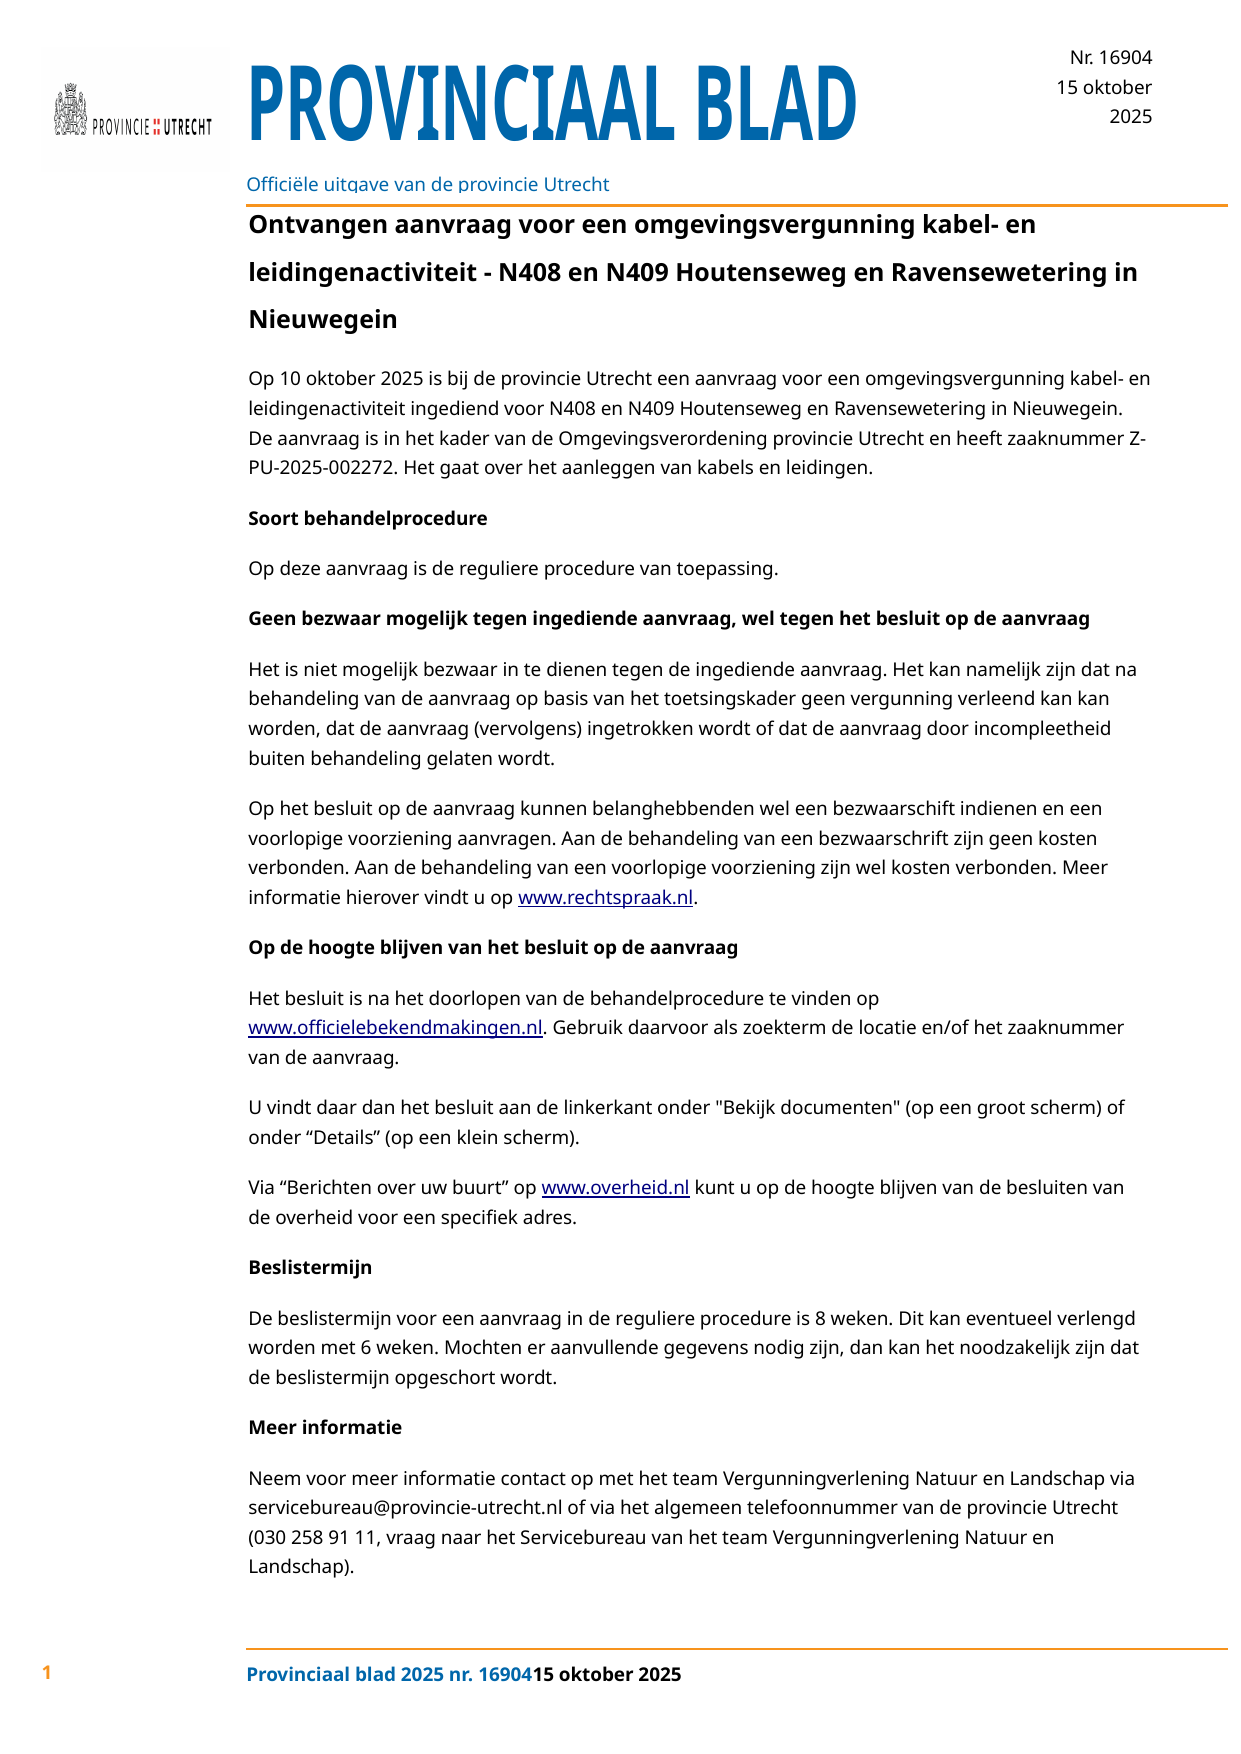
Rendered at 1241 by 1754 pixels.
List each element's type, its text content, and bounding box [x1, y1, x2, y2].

text Beslistermijn [248, 1254, 1152, 1280]
text Soort behandelprocedure [248, 505, 1152, 530]
text Op 10 oktober 2025 is bij de provincie Utrecht een aanvraag voor een omgevingsvergunning kabel- en leidingenactiviteit ingediend voor N408 en N409 Houtenseweg en Ravensewetering in Nieuwegein. De aanvraag is in het kader van de Omgevingsverordening provincie Utrecht en heeft zaaknummer Z-PU-2025-002272. Het gaat over het aanleggen van kabels en leidingen. [248, 366, 1152, 480]
text Op deze aanvraag is de reguliere procedure van toepassing. [248, 555, 1152, 581]
text Op het besluit op de aanvraag kunnen belanghebbenden wel een bezwaarschift indienen en een voorlopige voorziening aanvragen. Aan de behandeling van een bezwaarschrift zijn geen kosten verbonden. Aan de behandeling van een voorlopige voorziening zijn wel kosten verbonden. Meer informatie hierover vindt u op www.rechtspraak.nl. [248, 795, 1152, 909]
picture [41, 47, 231, 172]
text Ontvangen aanvraag voor een omgevingsvergunning kabel- en leidingenactiviteit - N408 en N409 Houtenseweg en Ravensewetering in Nieuwegein [248, 207, 1152, 336]
text Via “Berichten over uw buurt” op www.overheid.nl kunt u op de hoogte blijven van de besluiten van de overheid voor een specifiek adres. [248, 1174, 1152, 1229]
text Meer informatie [248, 1414, 1152, 1440]
text Het is niet mogelijk bezwaar in te dienen tegen de ingediende aanvraag. Het kan namelijk zijn dat na behandeling van de aanvraag op basis van het toetsingskader geen vergunning verleend kan kan worden, dat de aanvraag (vervolgens) ingetrokken wordt of dat de aanvraag door incompleetheid buiten behandeling gelaten wordt. [248, 656, 1152, 770]
text De beslistermijn voor een aanvraag in de reguliere procedure is 8 weken. Dit kan eventueel verlengd worden met 6 weken. Mochten er aanvullende gegevens nodig zijn, dan kan het noodzakelijk zijn dat de beslistermijn opgeschort wordt. [248, 1305, 1152, 1389]
text Het besluit is na het doorlopen van de behandelprocedure te vinden op www.officielebekendmakingen.nl. Gebruik daarvoor als zoekterm de locatie en/of het zaaknummer van de aanvraag. [248, 985, 1152, 1069]
text Neem voor meer informatie contact op met het team Vergunningverlening Natuur en Landschap via servicebureau@provincie-utrecht.nl of via het algemeen telefoonnummer van de provincie Utrecht (030 258 91 11, vraag naar het Servicebureau van het team Vergunningverlening Natuur en Landschap). [248, 1465, 1152, 1579]
text Geen bezwaar mogelijk tegen ingediende aanvraag, wel tegen het besluit op de aanvraag [248, 606, 1152, 631]
text Op de hoogte blijven van het besluit op de aanvraag [248, 934, 1152, 960]
text U vindt daar dan het besluit aan de linkerkant onder "Bekijk documenten" (op een groot scherm) of onder “Details” (op een klein scherm). [248, 1094, 1152, 1149]
